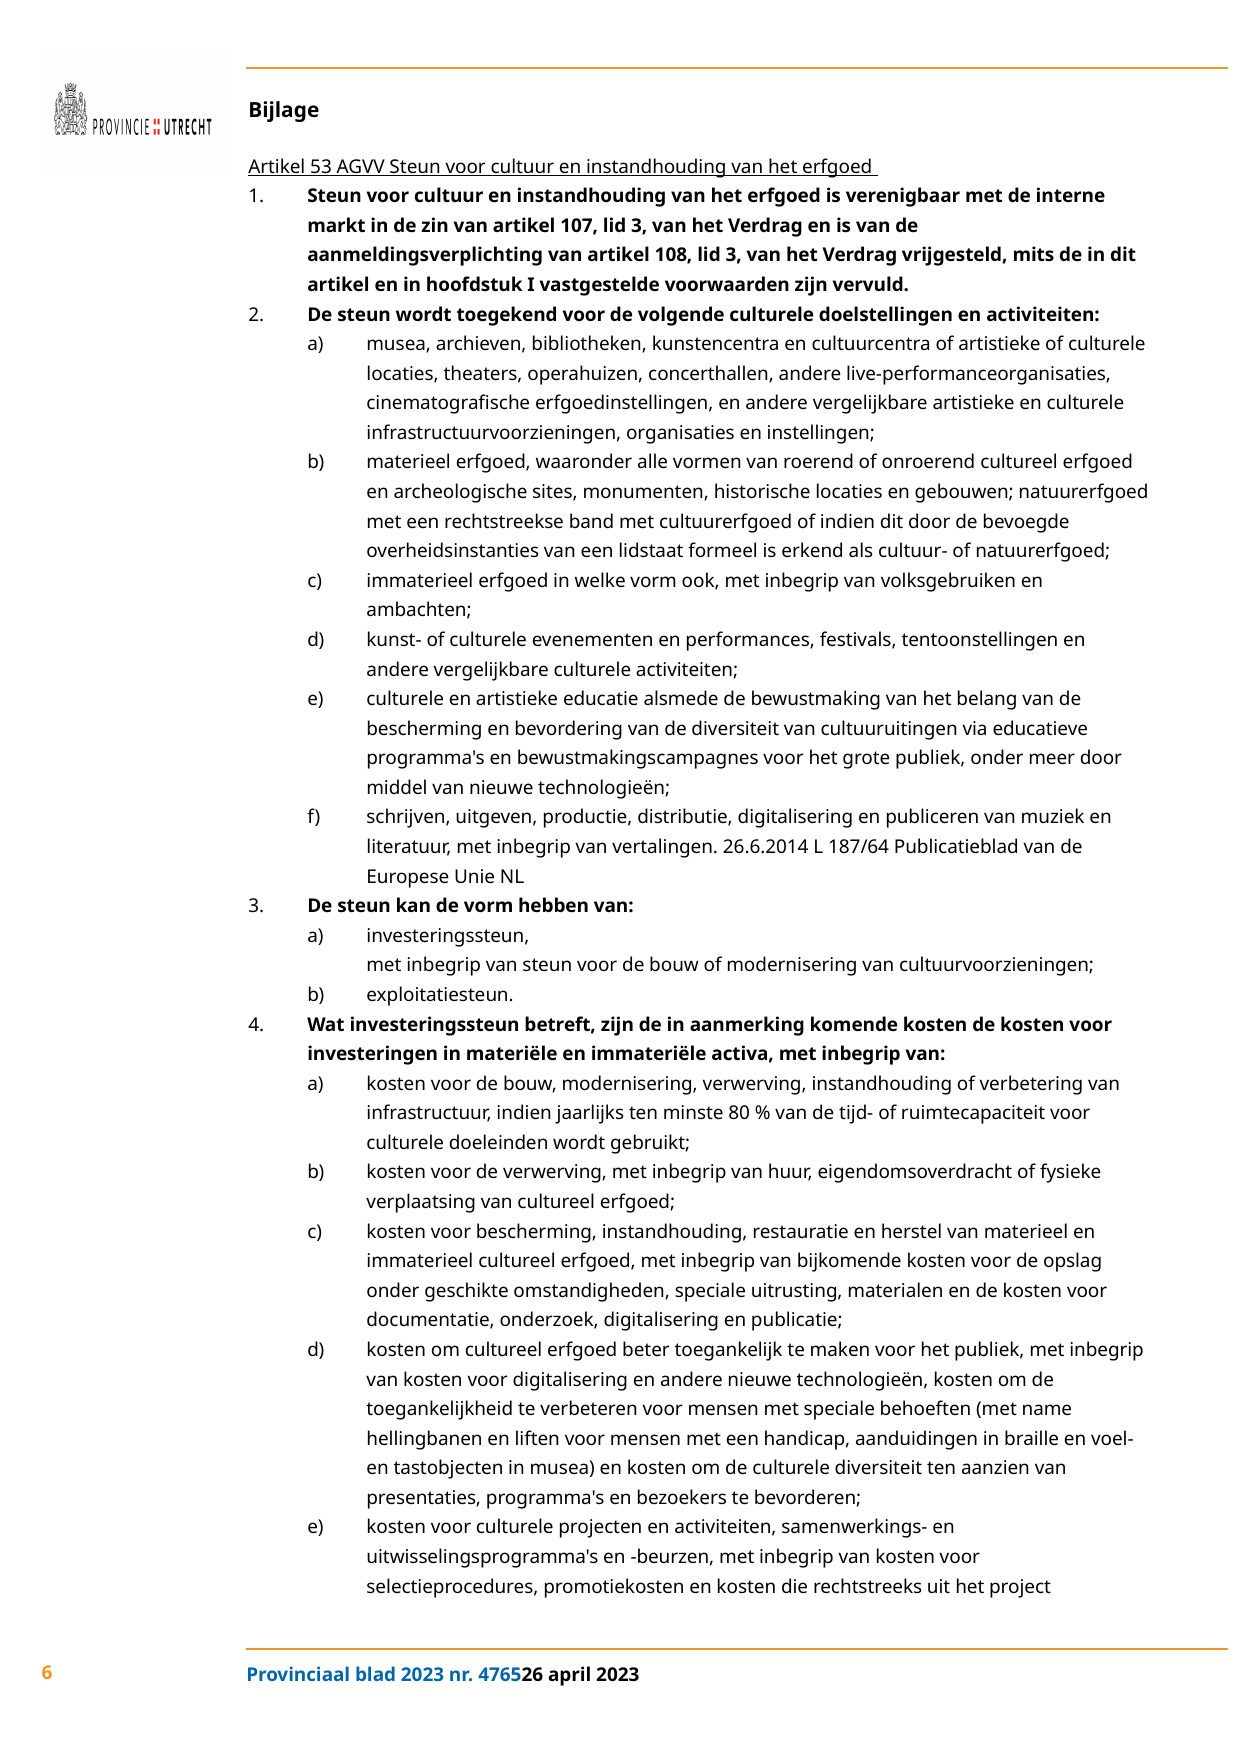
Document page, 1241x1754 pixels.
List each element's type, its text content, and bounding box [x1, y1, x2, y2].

list musea, archieven, bibliotheken, kunstencentra en cultuurcentra of artistieke of culturele locaties, theaters, operahuizen, concerthallen, andere live-performanceorganisaties, cinematografische erfgoedinstellingen, en andere vergelijkbare artistieke en culturele infrastructuurvoorzieningen, organisaties en instellingen; [307, 330, 1152, 445]
list investeringssteun, [307, 922, 1152, 948]
text Artikel 53 AGVV Steun voor cultuur en instandhouding van het erfgoed [248, 153, 1152, 179]
list De steun kan de vorm hebben van: [248, 892, 1152, 918]
list Wat investeringssteun betreft, zijn de in aanmerking komende kosten de kosten voor investeringen in materiële en immateriële activa, met inbegrip van: [248, 1011, 1152, 1066]
list kosten om cultureel erfgoed beter toegankelijk te maken voor het publiek, met inbegrip van kosten voor digitalisering en andere nieuwe technologieën, kosten om de toegankelijkheid te verbeteren voor mensen met speciale behoeften (met name hellingbanen en liften voor mensen met een handicap, aanduidingen in braille en voel- en tastobjecten in musea) en kosten om de culturele diversiteit ten aanzien van presentaties, programma's en bezoekers te bevorderen; [307, 1336, 1152, 1510]
list kunst- of culturele evenementen en performances, festivals, tentoonstellingen en andere vergelijkbare culturele activiteiten; [307, 626, 1152, 682]
list De steun wordt toegekend voor de volgende culturele doelstellingen en activiteiten: [248, 301, 1152, 327]
list schrijven, uitgeven, productie, distributie, digitalisering en publiceren van muziek en literatuur, met inbegrip van vertalingen. 26.6.2014 L 187/64 Publicatieblad van de Europese Unie NL [307, 804, 1152, 889]
list exploitatiesteun. [307, 981, 1152, 1007]
list kosten voor de verwerving, met inbegrip van huur, eigendomsoverdracht of fysieke verplaatsing van cultureel erfgoed; [307, 1159, 1152, 1214]
list immaterieel erfgoed in welke vorm ook, met inbegrip van volksgebruiken en ambachten; [307, 567, 1152, 622]
list kosten voor de bouw, modernisering, verwerving, instandhouding of verbetering van infrastructuur, indien jaarlijks ten minste 80 % van de tijd- of ruimtecapaciteit voor culturele doeleinden wordt gebruikt; [307, 1070, 1152, 1155]
list Steun voor cultuur en instandhouding van het erfgoed is verenigbaar met de interne markt in de zin van artikel 107, lid 3, van het Verdrag en is van de aanmeldingsverplichting van artikel 108, lid 3, van het Verdrag vrijgesteld, mits de in dit artikel en in hoofdstuk I vastgestelde voorwaarden zijn vervuld. [248, 182, 1152, 297]
list materieel erfgoed, waaronder alle vormen van roerend of onroerend cultureel erfgoed en archeologische sites, monumenten, historische locaties en gebouwen; natuurerfgoed met een rechtstreekse band met cultuurerfgoed of indien dit door de bevoegde overheidsinstanties van een lidstaat formeel is erkend als cultuur- of natuurerfgoed; [307, 449, 1152, 563]
list kosten voor bescherming, instandhouding, restauratie en herstel van materieel en immaterieel cultureel erfgoed, met inbegrip van bijkomende kosten voor de opslag onder geschikte omstandigheden, speciale uitrusting, materialen en de kosten voor documentatie, onderzoek, digitalisering en publicatie; [307, 1218, 1152, 1332]
text Bijlage [248, 95, 1152, 123]
list culturele en artistieke educatie alsmede de bewustmaking van het belang van de bescherming en bevordering van de diversiteit van cultuuruitingen via educatieve programma's en bewustmakingscampagnes voor het grote publiek, onder meer door middel van nieuwe technologieën; [307, 685, 1152, 800]
list kosten voor culturele projecten en activiteiten, samenwerkings- en uitwisselingsprogramma's en -beurzen, met inbegrip van kosten voor selectieprocedures, promotiekosten en kosten die rechtstreeks uit het project [307, 1514, 1152, 1599]
picture [41, 47, 231, 172]
list met inbegrip van steun voor de bouw of modernisering van cultuurvoorzieningen; [307, 952, 1152, 977]
